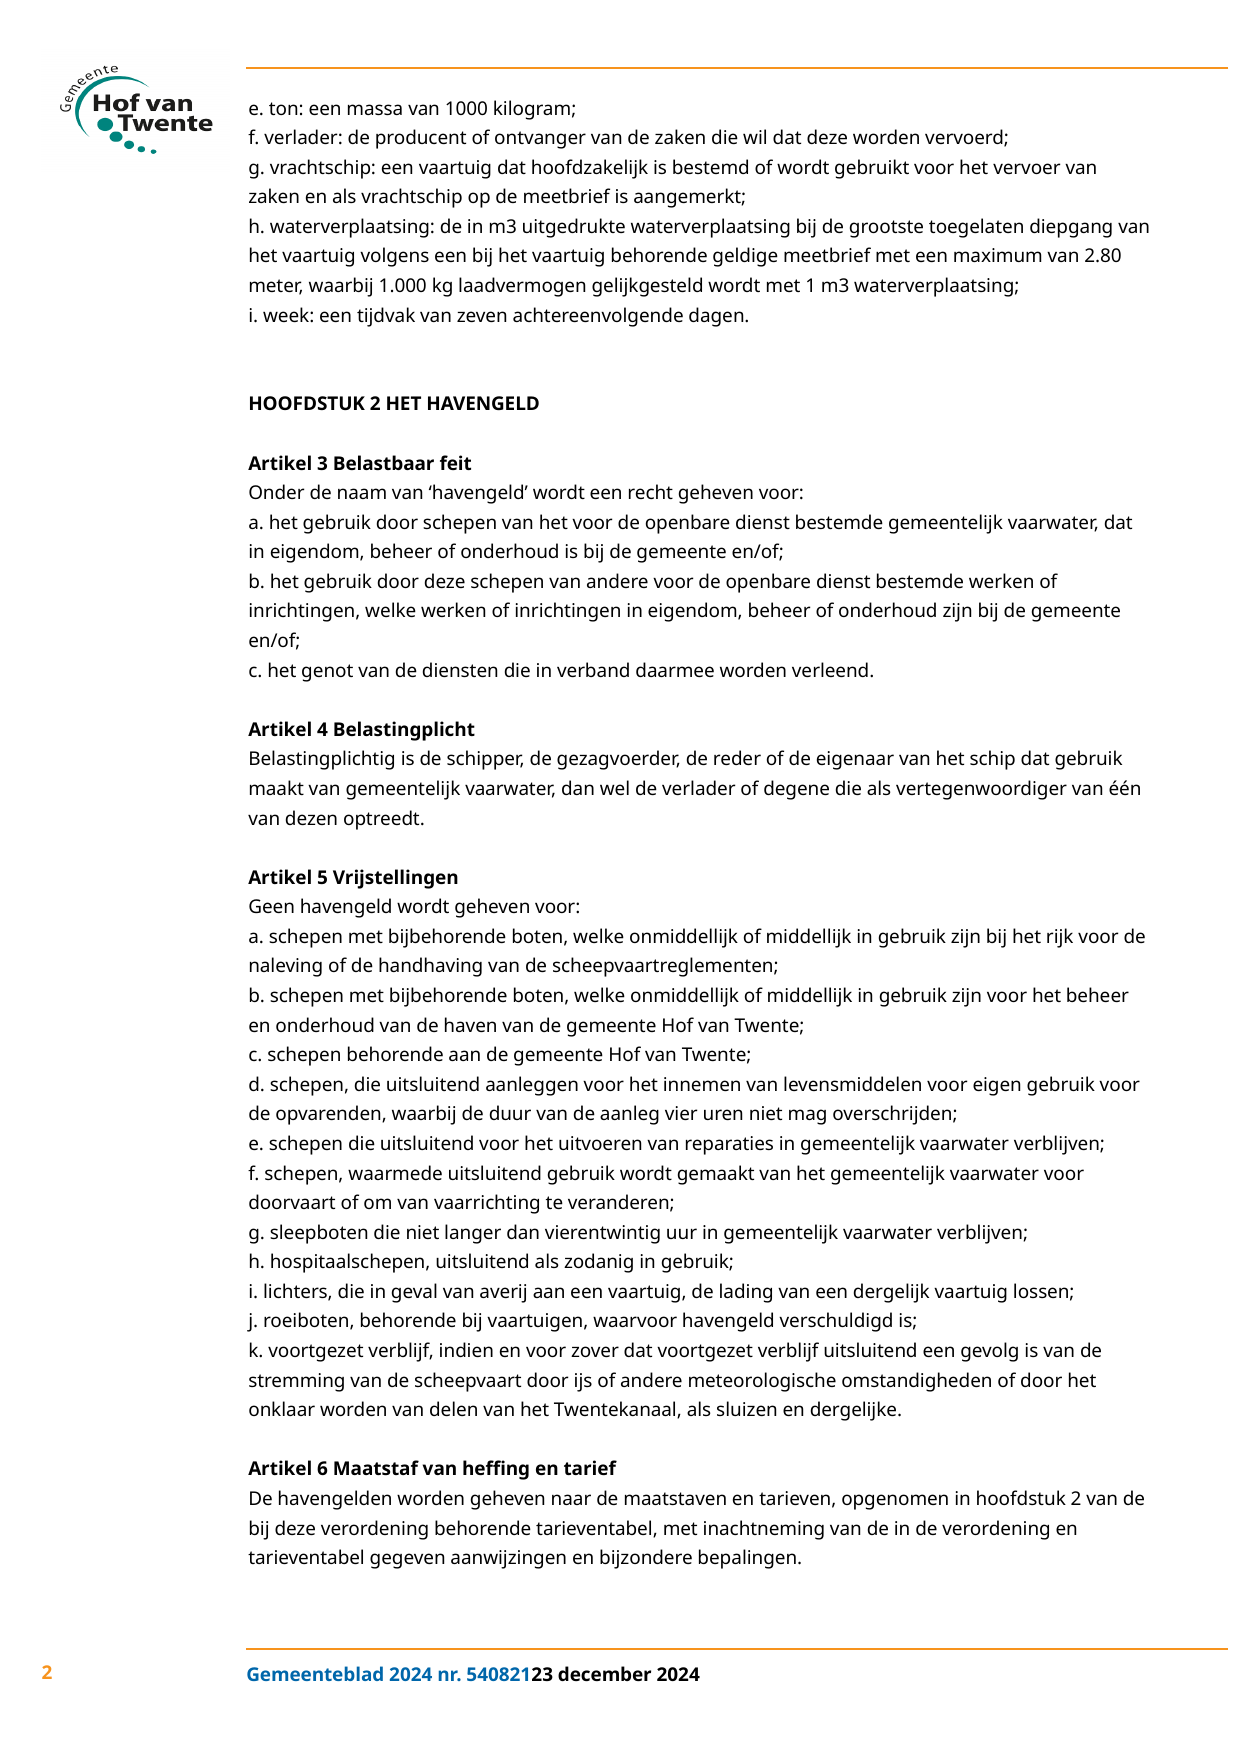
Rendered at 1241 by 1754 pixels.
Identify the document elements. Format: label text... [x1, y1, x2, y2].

text i. week: een tijdvak van zeven achtereenvolgende dagen. [248, 302, 1152, 328]
text i. lichters, die in geval van averij aan een vaartuig, de lading van een dergelijk vaartuig lossen; [248, 1278, 1152, 1304]
text d. schepen, die uitsluitend aanleggen voor het innemen van levensmiddelen voor eigen gebruik voor de opvarenden, waarbij de duur van de aanleg vier uren niet mag overschrijden; [248, 1071, 1152, 1126]
text h. waterverplaatsing: de in m3 uitgedrukte waterverplaatsing bij de grootste toegelaten diepgang van het vaartuig volgens een bij het vaartuig behorende geldige meetbrief met een maximum van 2.80 meter, waarbij 1.000 kg laadvermogen gelijkgesteld wordt met 1 m3 waterverplaatsing; [248, 213, 1152, 298]
text Belastingplichtig is de schipper, de gezagvoerder, de reder of de eigenaar van het schip dat gebruik maakt van gemeentelijk vaarwater, dan wel de verlader of degene die als vertegenwoordiger van één van dezen optreedt. [248, 746, 1152, 831]
text k. voortgezet verblijf, indien en voor zover dat voortgezet verblijf uitsluitend een gevolg is van de stremming van de scheepvaart door ijs of andere meteorologische omstandigheden of door het onklaar worden van delen van het Twentekanaal, als sluizen en dergelijke. [248, 1337, 1152, 1422]
text e. schepen die uitsluitend voor het uitvoeren van reparaties in gemeentelijk vaarwater verblijven; [248, 1130, 1152, 1156]
text b. schepen met bijbehorende boten, welke onmiddellijk of middellijk in gebruik zijn voor het beheer en onderhoud van de haven van de gemeente Hof van Twente; [248, 982, 1152, 1038]
text c. het genot van de diensten die in verband daarmee worden verleend. [248, 657, 1152, 683]
text De havengelden worden geheven naar de maatstaven en tarieven, opgenomen in hoofdstuk 2 van de bij deze verordening behorende tarieventabel, met inachtneming van de in de verordening en tarieventabel gegeven aanwijzingen en bijzondere bepalingen. [248, 1485, 1152, 1570]
text Artikel 4 Belastingplicht [248, 716, 1152, 742]
text j. roeiboten, behorende bij vaartuigen, waarvoor havengeld verschuldigd is; [248, 1308, 1152, 1333]
text a. schepen met bijbehorende boten, welke onmiddellijk of middellijk in gebruik zijn bij het rijk voor de naleving of de handhaving van de scheepvaartreglementen; [248, 923, 1152, 978]
text g. vrachtschip: een vaartuig dat hoofdzakelijk is bestemd of wordt gebruikt voor het vervoer van zaken en als vrachtschip op de meetbrief is aangemerkt; [248, 154, 1152, 209]
text Onder de naam van ‘havengeld’ wordt een recht geheven voor: [248, 479, 1152, 505]
text Geen havengeld wordt geheven voor: [248, 893, 1152, 919]
text b. het gebruik door deze schepen van andere voor de openbare dienst bestemde werken of inrichtingen, welke werken of inrichtingen in eigendom, beheer of onderhoud zijn bij de gemeente en/of; [248, 568, 1152, 653]
text Artikel 5 Vrijstellingen [248, 864, 1152, 890]
text c. schepen behorende aan de gemeente Hof van Twente; [248, 1041, 1152, 1067]
text h. hospitaalschepen, uitsluitend als zodanig in gebruik; [248, 1248, 1152, 1274]
text a. het gebruik door schepen van het voor de openbare dienst bestemde gemeentelijk vaarwater, dat in eigendom, beheer of onderhoud is bij de gemeente en/of; [248, 509, 1152, 564]
text e. ton: een massa van 1000 kilogram; [248, 95, 1152, 121]
text g. sleepboten die niet langer dan vierentwintig uur in gemeentelijk vaarwater verblijven; [248, 1219, 1152, 1245]
text Artikel 6 Maatstaf van heffing en tarief [248, 1456, 1152, 1481]
picture [41, 47, 231, 172]
text Artikel 3 Belastbaar feit [248, 450, 1152, 476]
text f. verlader: de producent of ontvanger van de zaken die wil dat deze worden vervoerd; [248, 124, 1152, 150]
text f. schepen, waarmede uitsluitend gebruik wordt gemaakt van het gemeentelijk vaarwater voor doorvaart of om van vaarrichting te veranderen; [248, 1160, 1152, 1215]
text HOOFDSTUK 2 HET HAVENGELD [248, 391, 1152, 416]
